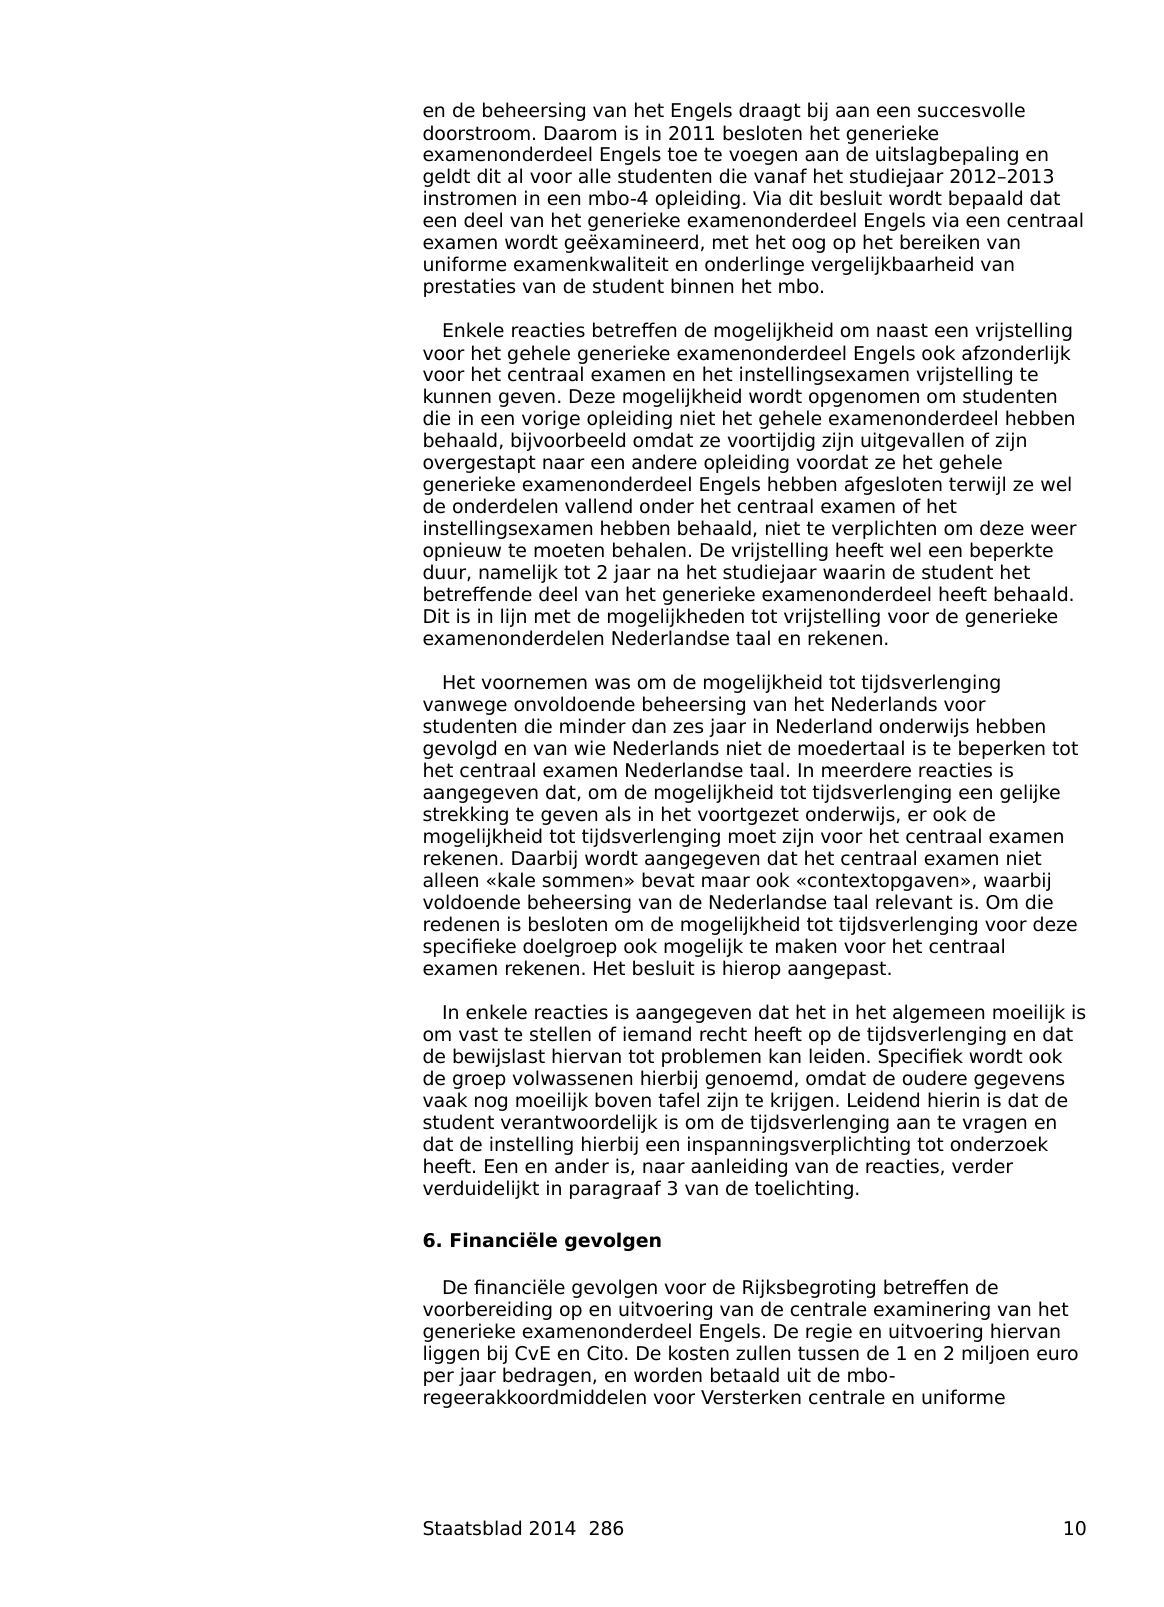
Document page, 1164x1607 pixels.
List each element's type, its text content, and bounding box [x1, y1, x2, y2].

text en de beheersing van het Engels draagt bij aan een succesvolle doorstroom. Daarom is in 2011 besloten het generieke examenonderdeel Engels toe te voegen aan de uitslagbepaling en geldt dit al voor alle studenten die vanaf het studiejaar 2012–2013 instromen in een mbo-4 opleiding. Via dit besluit wordt bepaald dat een deel van het generieke examenonderdeel Engels via een centraal examen wordt geëxamineerd, met het oog op het bereiken van uniforme examenkwaliteit en onderlinge vergelijkbaarheid van prestaties van de student binnen het mbo. [422, 100, 1087, 298]
subtitle 6. Financiële gevolgen [422, 1230, 1087, 1252]
text Het voornemen was om de mogelijkheid tot tijdsverlenging vanwege onvoldoende beheersing van het Nederlands voor studenten die minder dan zes jaar in Nederland onderwijs hebben gevolgd en van wie Nederlands niet de moedertaal is te beperken tot het centraal examen Nederlandse taal. In meerdere reacties is aangegeven dat, om de mogelijkheid tot tijdsverlenging een gelijke strekking te geven als in het voortgezet onderwijs, er ook de mogelijkheid tot tijdsverlenging moet zijn voor het centraal examen rekenen. Daarbij wordt aangegeven dat het centraal examen niet alleen «kale sommen» bevat maar ook «contextopgaven», waarbij voldoende beheersing van de Nederlandse taal relevant is. Om die redenen is besloten om de mogelijkheid tot tijdsverlenging voor deze specifieke doelgroep ook mogelijk te maken voor het centraal examen rekenen. Het besluit is hierop aangepast. [422, 672, 1087, 980]
text Enkele reacties betreffen de mogelijkheid om naast een vrijstelling voor het gehele generieke examenonderdeel Engels ook afzonderlijk voor het centraal examen en het instellingsexamen vrijstelling te kunnen geven. Deze mogelijkheid wordt opgenomen om studenten die in een vorige opleiding niet het gehele examenonderdeel hebben behaald, bijvoorbeeld omdat ze voortijdig zijn uitgevallen of zijn overgestapt naar een andere opleiding voordat ze het gehele generieke examenonderdeel Engels hebben afgesloten terwijl ze wel de onderdelen vallend onder het centraal examen of het instellingsexamen hebben behaald, niet te verplichten om deze weer opnieuw te moeten behalen. De vrijstelling heeft wel een beperkte duur, namelijk tot 2 jaar na het studiejaar waarin de student het betreffende deel van het generieke examenonderdeel heeft behaald. Dit is in lijn met de mogelijkheden tot vrijstelling voor de generieke examenonderdelen Nederlandse taal en rekenen. [422, 320, 1087, 650]
text De financiële gevolgen voor de Rijksbegroting betreffen de voorbereiding op en uitvoering van de centrale examinering van het generieke examenonderdeel Engels. De regie en uitvoering hiervan liggen bij CvE en Cito. De kosten zullen tussen de 1 en 2 miljoen euro per jaar bedragen, en worden betaald uit de mbo-regeerakkoordmiddelen voor Versterken centrale en uniforme [422, 1277, 1087, 1409]
text In enkele reacties is aangegeven dat het in het algemeen moeilijk is om vast te stellen of iemand recht heeft op de tijdsverlenging en dat de bewijslast hiervan tot problemen kan leiden. Specifiek wordt ook de groep volwassenen hierbij genoemd, omdat de oudere gegevens vaak nog moeilijk boven tafel zijn te krijgen. Leidend hierin is dat de student verantwoordelijk is om de tijdsverlenging aan te vragen en dat de instelling hierbij een inspanningsverplichting tot onderzoek heeft. Een en ander is, naar aanleiding van de reacties, verder verduidelijkt in paragraaf 3 van de toelichting. [422, 1002, 1087, 1200]
